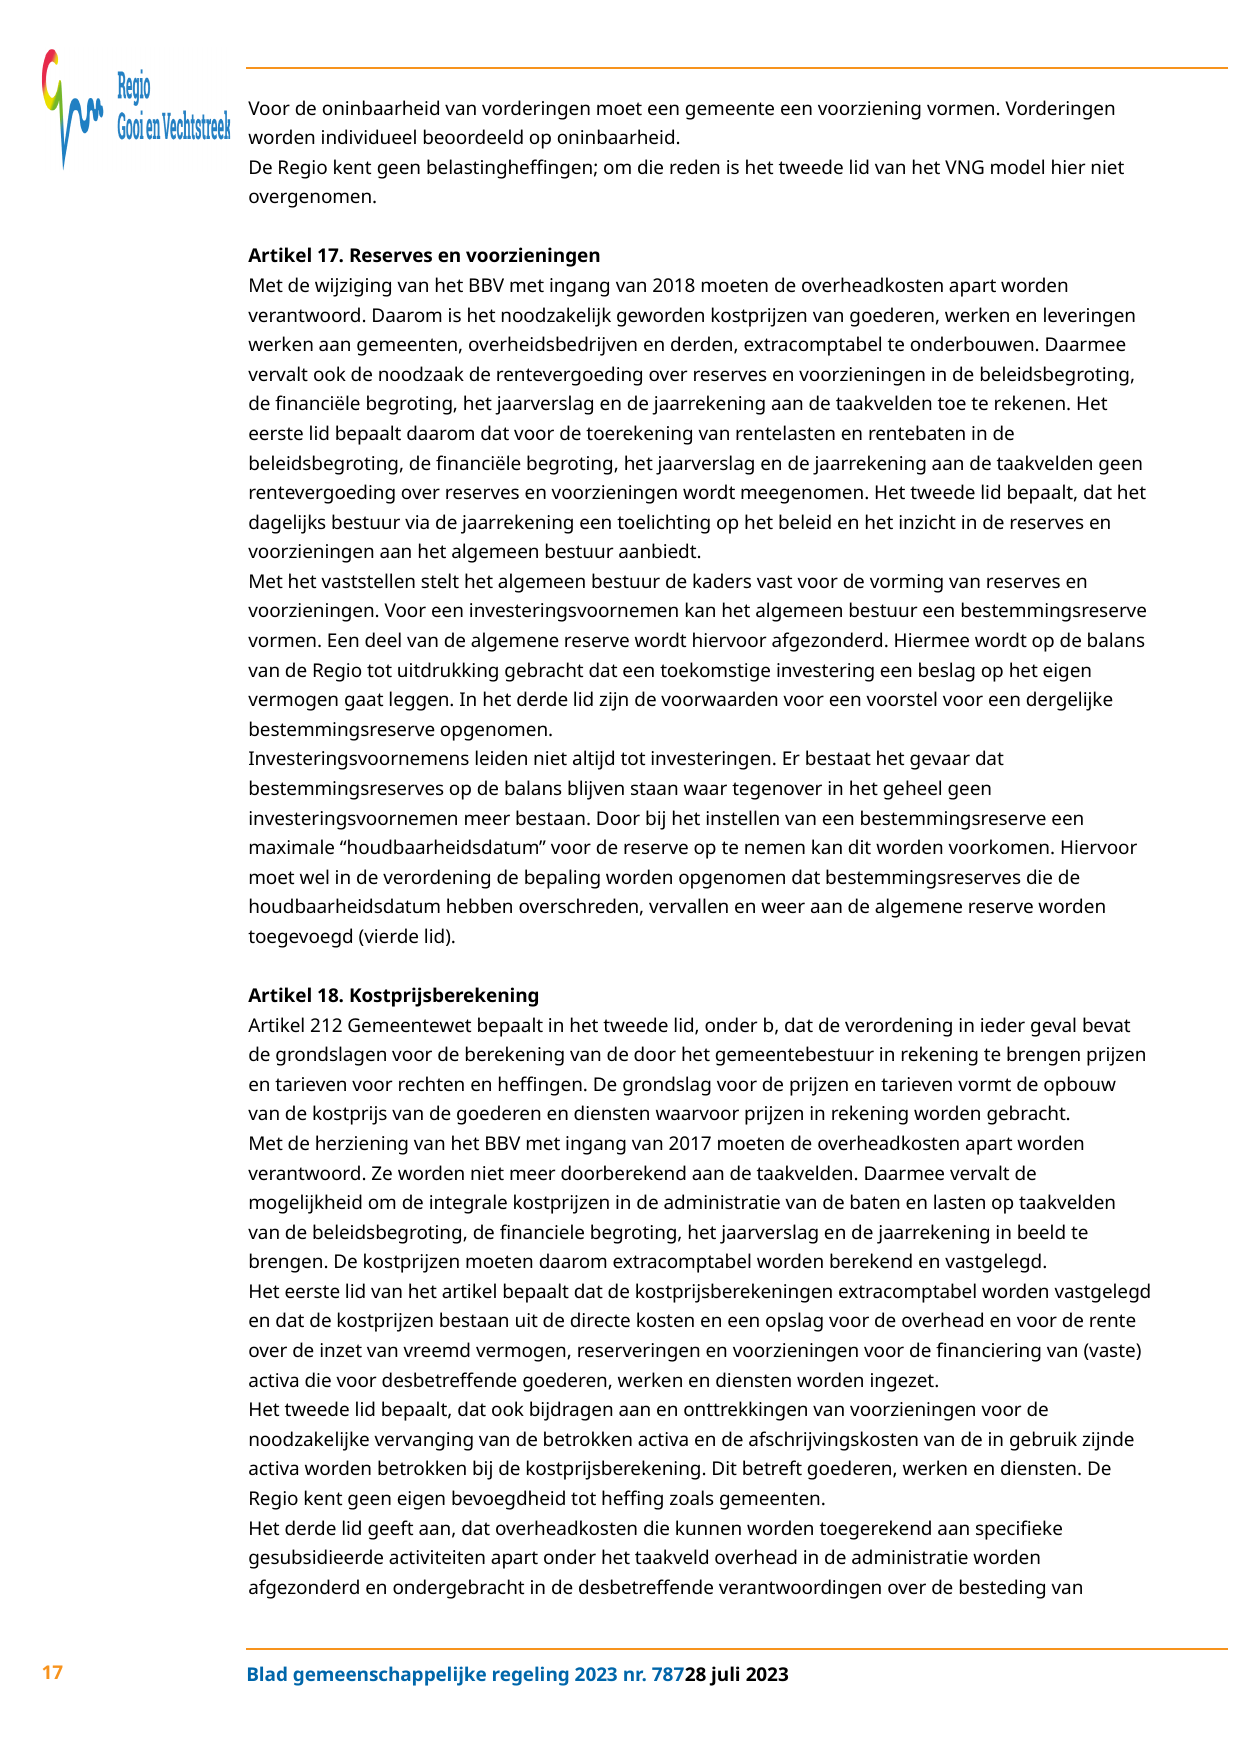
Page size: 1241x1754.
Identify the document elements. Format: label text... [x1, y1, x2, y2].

text Met het vaststellen stelt het algemeen bestuur de kaders vast voor de vorming van reserves en voorzieningen. Voor een investeringsvoornemen kan het algemeen bestuur een bestemmingsreserve vormen. Een deel van de algemene reserve wordt hiervoor afgezonderd. Hiermee wordt op de balans van de Regio tot uitdrukking gebracht dat een toekomstige investering een beslag op het eigen vermogen gaat leggen. In het derde lid zijn de voorwaarden voor een voorstel voor een dergelijke bestemmingsreserve opgenomen. [248, 568, 1152, 742]
text Met de wijziging van het BBV met ingang van 2018 moeten de overheadkosten apart worden verantwoord. Daarom is het noodzakelijk geworden kostprijzen van goederen, werken en leveringen werken aan gemeenten, overheidsbedrijven en derden, extracomptabel te onderbouwen. Daarmee vervalt ook de noodzaak de rentevergoeding over reserves en voorzieningen in de beleidsbegroting, de financiële begroting, het jaarverslag en de jaarrekening aan de taakvelden toe te rekenen. Het eerste lid bepaalt daarom dat voor de toerekening van rentelasten en rentebaten in de beleidsbegroting, de financiële begroting, het jaarverslag en de jaarrekening aan de taakvelden geen rentevergoeding over reserves en voorzieningen wordt meegenomen. Het tweede lid bepaalt, dat het dagelijks bestuur via de jaarrekening een toelichting op het beleid en het inzicht in de reserves en voorzieningen aan het algemeen bestuur aanbiedt. [248, 272, 1152, 564]
text Artikel 212 Gemeentewet bepaalt in het tweede lid, onder b, dat de verordening in ieder geval bevat de grondslagen voor de berekening van de door het gemeentebestuur in rekening te brengen prijzen en tarieven voor rechten en heffingen. De grondslag voor de prijzen en tarieven vormt de opbouw van de kostprijs van de goederen en diensten waarvoor prijzen in rekening worden gebracht. [248, 1012, 1152, 1126]
text Voor de oninbaarheid van vorderingen moet een gemeente een voorziening vormen. Vorderingen worden individueel beoordeeld op oninbaarheid. [248, 95, 1152, 150]
text Het eerste lid van het artikel bepaalt dat de kostprijsberekeningen extracomptabel worden vastgelegd en dat de kostprijzen bestaan uit de directe kosten en een opslag voor de overhead en voor de rente over de inzet van vreemd vermogen, reserveringen en voorzieningen voor de financiering van (vaste) activa die voor desbetreffende goederen, werken en diensten worden ingezet. [248, 1278, 1152, 1393]
text Het derde lid geeft aan, dat overheadkosten die kunnen worden toegerekend aan specifieke gesubsidieerde activiteiten apart onder het taakveld overhead in de administratie worden afgezonderd en ondergebracht in de desbetreffende verantwoordingen over de besteding van [248, 1515, 1152, 1600]
picture [41, 47, 231, 172]
text De Regio kent geen belastingheffingen; om die reden is het tweede lid van het VNG model hier niet overgenomen. [248, 154, 1152, 209]
text Het tweede lid bepaalt, dat ook bijdragen aan en onttrekkingen van voorzieningen voor de noodzakelijke vervanging van de betrokken activa en de afschrijvingskosten van de in gebruik zijnde activa worden betrokken bij de kostprijsberekening. Dit betreft goederen, werken en diensten. De Regio kent geen eigen bevoegdheid tot heffing zoals gemeenten. [248, 1396, 1152, 1511]
text Artikel 18. Kostprijsberekening [248, 982, 1152, 1008]
text Met de herziening van het BBV met ingang van 2017 moeten de overheadkosten apart worden verantwoord. Ze worden niet meer doorberekend aan de taakvelden. Daarmee vervalt de mogelijkheid om de integrale kostprijzen in de administratie van de baten en lasten op taakvelden van de beleidsbegroting, de financiele begroting, het jaarverslag en de jaarrekening in beeld te brengen. De kostprijzen moeten daarom extracomptabel worden berekend en vastgelegd. [248, 1130, 1152, 1274]
text Artikel 17. Reserves en voorzieningen [248, 243, 1152, 268]
text Investeringsvoornemens leiden niet altijd tot investeringen. Er bestaat het gevaar dat bestemmingsreserves op de balans blijven staan waar tegenover in het geheel geen investeringsvoornemen meer bestaan. Door bij het instellen van een bestemmingsreserve een maximale “houdbaarheidsdatum” voor de reserve op te nemen kan dit worden voorkomen. Hiervoor moet wel in de verordening de bepaling worden opgenomen dat bestemmingsreserves die de houdbaarheidsdatum hebben overschreden, vervallen en weer aan de algemene reserve worden toegevoegd (vierde lid). [248, 746, 1152, 949]
